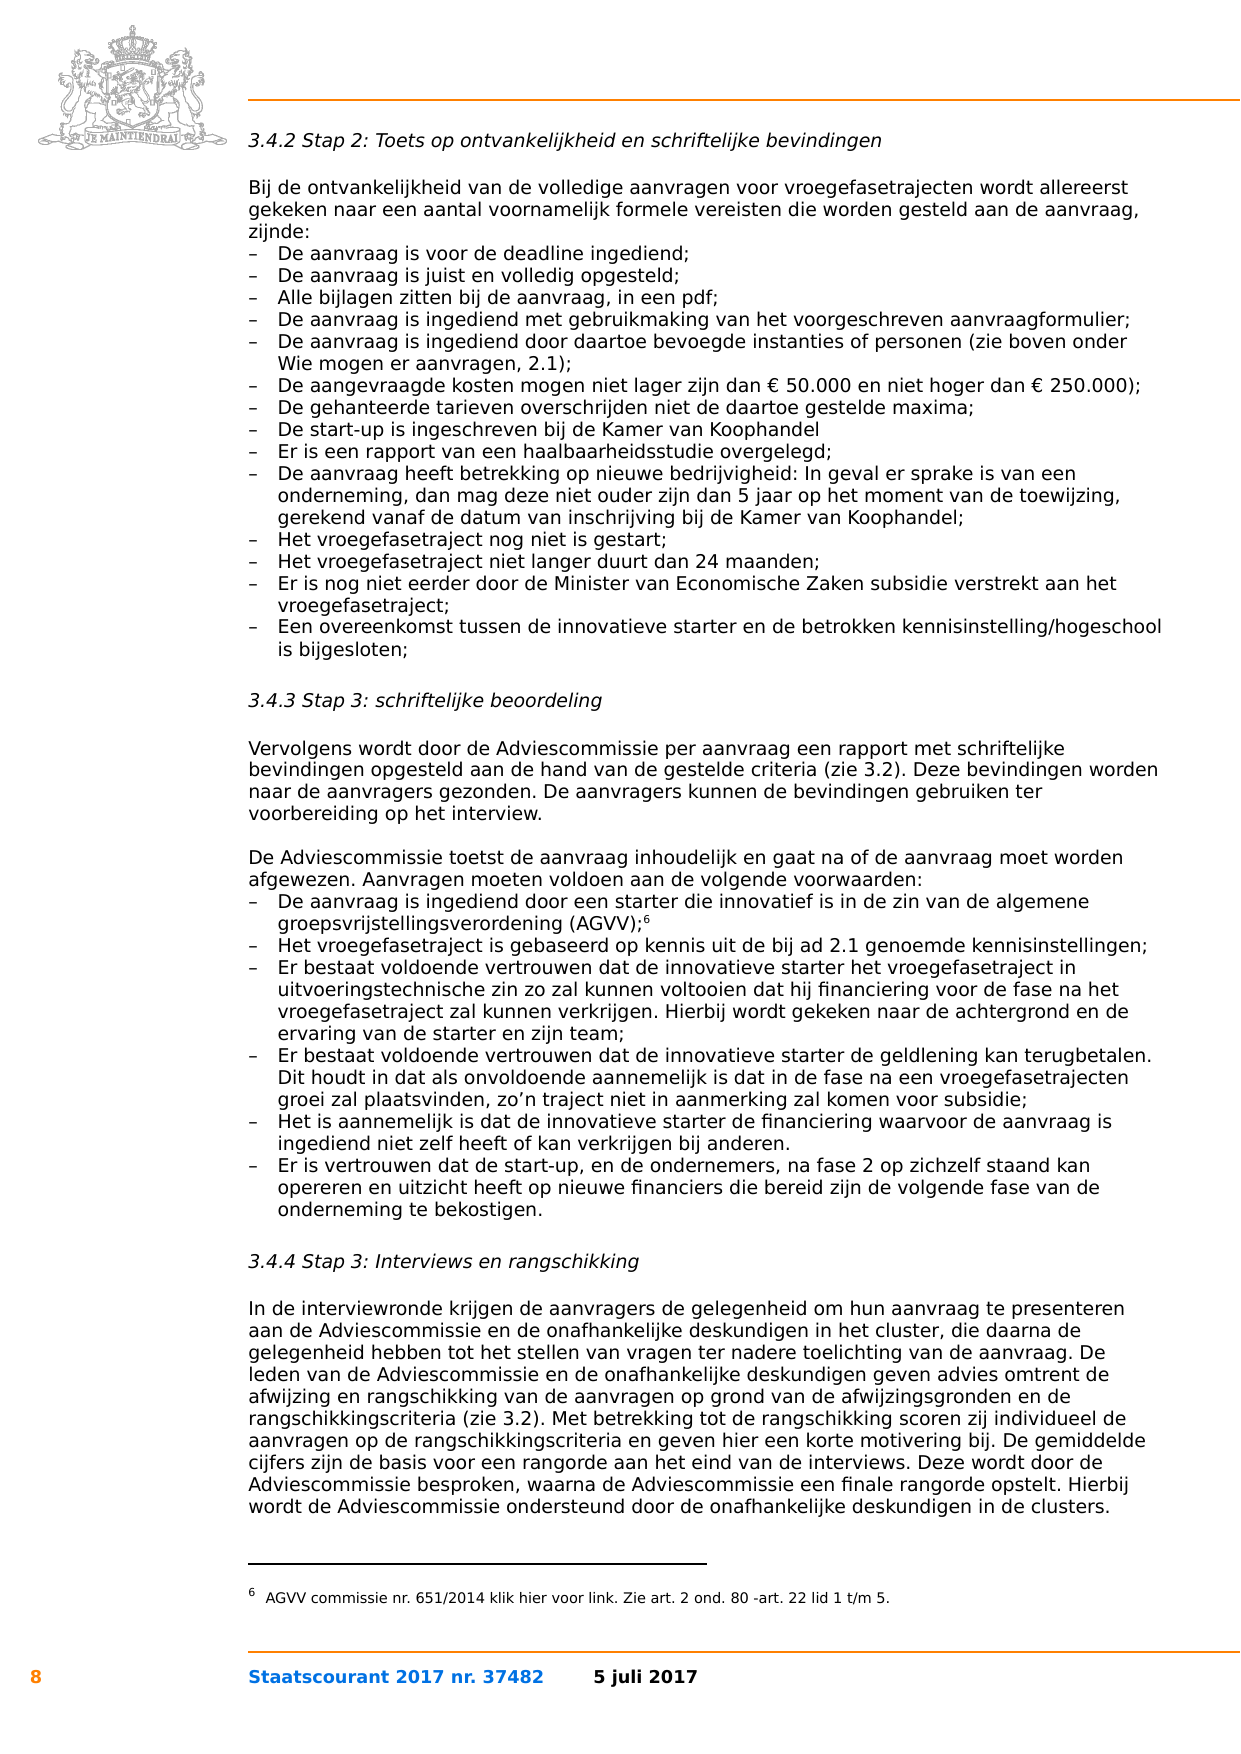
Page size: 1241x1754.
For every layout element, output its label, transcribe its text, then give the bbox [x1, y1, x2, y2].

subtitle 3.4.3 Stap 3: schriftelijke beoordeling [248, 690, 1163, 712]
text – Het vroegefasetraject niet langer duurt dan 24 maanden; [248, 551, 1163, 572]
text – De aanvraag heeft betrekking op nieuwe bedrijvigheid: In geval er sprake is van een onderneming, dan mag deze niet ouder zijn dan 5 jaar op het moment van de toewijzing, gerekend vanaf de datum van inschrijving bij de Kamer van Koophandel; [248, 463, 1163, 528]
text – Er is nog niet eerder door de Minister van Economische Zaken subsidie verstrekt aan het vroegefasetraject; [248, 572, 1163, 616]
text – Er bestaat voldoende vertrouwen dat de innovatieve starter het vroegefasetraject in uitvoeringstechnische zin zo zal kunnen voltooien dat hij financiering voor de fase na het vroegefasetraject zal kunnen verkrijgen. Hierbij wordt gekeken naar de achtergrond en de ervaring van de starter en zijn team; [248, 957, 1163, 1045]
text – Alle bijlagen zitten bij de aanvraag, in een pdf; [248, 287, 1163, 309]
text – De aangevraagde kosten mogen niet lager zijn dan € 50.000 en niet hoger dan € 250.000); [248, 375, 1163, 397]
text – Het is aannemelijk is dat de innovatieve starter de financiering waarvoor de aanvraag is ingediend niet zelf heeft of kan verkrijgen bij anderen. [248, 1111, 1163, 1155]
text – Het vroegefasetraject nog niet is gestart; [248, 528, 1163, 551]
subtitle 3.4.2 Stap 2: Toets op ontvankelijkheid en schriftelijke bevindingen [248, 130, 1163, 152]
text – Er bestaat voldoende vertrouwen dat de innovatieve starter de geldlening kan terugbetalen. Dit houdt in dat als onvoldoende aannemelijk is dat in de fase na een vroegefasetrajecten groei zal plaatsvinden, zo’n traject niet in aanmerking zal komen voor subsidie; [248, 1045, 1163, 1111]
text – Er is vertrouwen dat de start-up, en de ondernemers, na fase 2 op zichzelf staand kan opereren en uitzicht heeft op nieuwe financiers die bereid zijn de volgende fase van de onderneming te bekostigen. [248, 1155, 1163, 1221]
subtitle 3.4.4 Stap 3: Interviews en rangschikking [248, 1251, 1163, 1273]
text De Adviescommissie toetst de aanvraag inhoudelijk en gaat na of de aanvraag moet worden afgewezen. Aanvragen moeten voldoen aan de volgende voorwaarden: [248, 847, 1163, 891]
text – De gehanteerde tarieven overschrijden niet de daartoe gestelde maxima; [248, 397, 1163, 419]
text – De aanvraag is ingediend door een starter die innovatief is in de zin van de algemene groepsvrijstellingsverordening (AGVV); [248, 891, 1163, 935]
text AGVV commissie nr. 651/2014 klik hier voor link. Zie art. 2 ond. 80 -art. 22 lid 1 t/m 5. [248, 1586, 1163, 1608]
text – De aanvraag is juist en volledig opgesteld; [248, 265, 1163, 287]
text In de interviewronde krijgen de aanvragers de gelegenheid om hun aanvraag te presenteren aan de Adviescommissie en de onafhankelijke deskundigen in het cluster, die daarna de gelegenheid hebben tot het stellen van vragen ter nadere toelichting van de aanvraag. De leden van de Adviescommissie en de onafhankelijke deskundigen geven advies omtrent de afwijzing en rangschikking van de aanvragen op grond van de afwijzingsgronden en de rangschikkingscriteria (zie 3.2). Met betrekking tot de rangschikking scoren zij individueel de aanvragen op de rangschikkingscriteria en geven hier een korte motivering bij. De gemiddelde cijfers zijn de basis voor een rangorde aan het eind van de interviews. Deze wordt door de Adviescommissie besproken, waarna de Adviescommissie een finale rangorde opstelt. Hierbij wordt de Adviescommissie ondersteund door de onafhankelijke deskundigen in de clusters. [248, 1298, 1163, 1518]
text – Het vroegefasetraject is gebaseerd op kennis uit de bij ad 2.1 genoemde kennisinstellingen; [248, 935, 1163, 957]
text – De aanvraag is ingediend met gebruikmaking van het voorgeschreven aanvraagformulier; [248, 309, 1163, 331]
text – De start-up is ingeschreven bij de Kamer van Koophandel [248, 419, 1163, 441]
text – De aanvraag is voor de deadline ingediend; [248, 243, 1163, 265]
text – Een overeenkomst tussen de innovatieve starter en de betrokken kennisinstelling/hogeschool is bijgesloten; [248, 616, 1163, 660]
text Bij de ontvankelijkheid van de volledige aanvragen voor vroegefasetrajecten wordt allereerst gekeken naar een aantal voornamelijk formele vereisten die worden gesteld aan de aanvraag, zijnde: [248, 177, 1163, 243]
text – Er is een rapport van een haalbaarheidsstudie overgelegd; [248, 441, 1163, 463]
picture [38, 25, 227, 150]
text – De aanvraag is ingediend door daartoe bevoegde instanties of personen (zie boven onder Wie mogen er aanvragen, 2.1); [248, 331, 1163, 375]
text Vervolgens wordt door de Adviescommissie per aanvraag een rapport met schriftelijke bevindingen opgesteld aan de hand van de gestelde criteria (zie 3.2). Deze bevindingen worden naar de aanvragers gezonden. De aanvragers kunnen de bevindingen gebruiken ter voorbereiding op het interview. [248, 737, 1163, 825]
